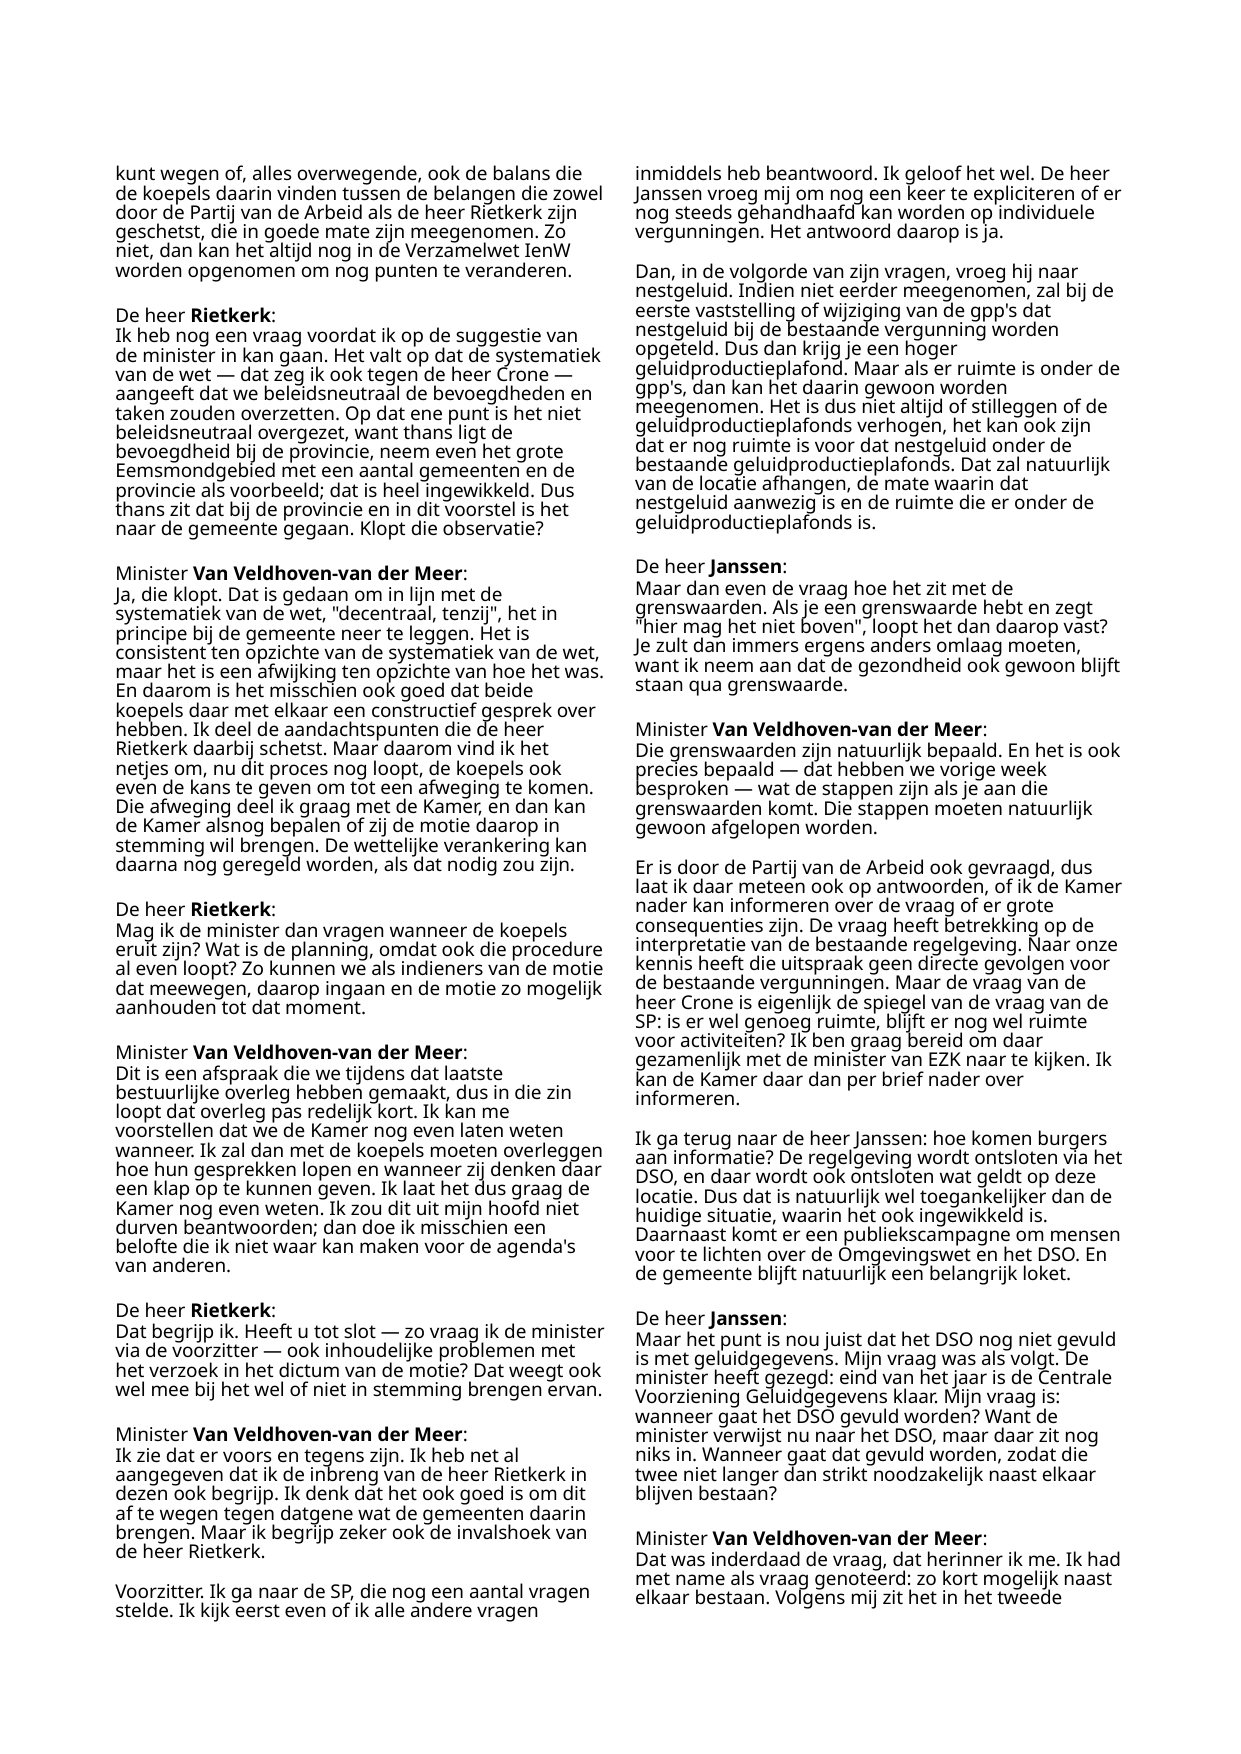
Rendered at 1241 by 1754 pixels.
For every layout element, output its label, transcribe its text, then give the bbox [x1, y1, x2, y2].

text Die grenswaarden zijn natuurlijk bepaald. En het is ook precies bepaald — dat hebben we vorige week besproken — wat de stappen zijn als je aan die grenswaarden komt. Die stappen moeten natuurlijk gewoon afgelopen worden. [635, 742, 1125, 838]
text De heer Janssen: [635, 1305, 1125, 1331]
text Maar het punt is nou juist dat het DSO nog niet gevuld is met geluidgegevens. Mijn vraag was als volgt. De minister heeft gezegd: eind van het jaar is de Centrale Voorziening Geluidgegevens klaar. Mijn vraag is: wanneer gaat het DSO gevuld worden? Want de minister verwijst nu naar het DSO, maar daar zit nog niks in. Wanneer gaat dat gevuld worden, zodat die twee niet langer dan strikt noodzakelijk naast elkaar blijven bestaan? [635, 1331, 1125, 1504]
text Ik heb nog een vraag voordat ik op de suggestie van de minister in kan gaan. Het valt op dat de systematiek van de wet — dat zeg ik ook tegen de heer Crone — aangeeft dat we beleidsneutraal de bevoegdheden en taken zouden overzetten. Op dat ene punt is het niet beleidsneutraal overgezet, want thans ligt de bevoegdheid bij de provincie, neem even het grote Eemsmondgebied met een aantal gemeenten en de provincie als voorbeeld; dat is heel ingewikkeld. Dus thans zit dat bij de provincie en in dit voorstel is het naar de gemeente gegaan. Klopt die observatie? [115, 327, 605, 539]
text De heer Janssen: [635, 554, 1125, 579]
text De heer Rietkerk: [115, 896, 605, 922]
text Minister Van Veldhoven-van der Meer: [115, 560, 605, 586]
text inmiddels heb beantwoord. Ik geloof het wel. De heer Janssen vroeg mij om nog een keer te expliciteren of er nog steeds gehandhaafd kan worden op individuele vergunningen. Het antwoord daarop is ja. [635, 165, 1125, 242]
text Ik zie dat er voors en tegens zijn. Ik heb net al aangegeven dat ik de inbreng van de heer Rietkerk in dezen ook begrijp. Ik denk dat het ook goed is om dit af te wegen tegen datgene wat de gemeenten daarin brengen. Maar ik begrijp zeker ook de invalshoek van de heer Rietkerk. [115, 1447, 605, 1562]
text Minister Van Veldhoven-van der Meer: [635, 716, 1125, 742]
text Minister Van Veldhoven-van der Meer: [635, 1525, 1125, 1551]
text Ik ga terug naar de heer Janssen: hoe komen burgers aan informatie? De regelgeving wordt ontsloten via het DSO, en daar wordt ook ontsloten wat geldt op deze locatie. Dus dat is natuurlijk wel toegankelijker dan de huidige situatie, waarin het ook ingewikkeld is. Daarnaast komt er een publiekscampagne om mensen voor te lichten over de Omgevingswet en het DSO. En de gemeente blijft natuurlijk een belangrijk loket. [635, 1130, 1125, 1284]
text De heer Rietkerk: [115, 1297, 605, 1323]
text Voorzitter. Ik ga naar de SP, die nog een aantal vragen stelde. Ik kijk eerst even of ik alle andere vragen [115, 1583, 605, 1622]
text Dan, in de volgorde van zijn vragen, vroeg hij naar nestgeluid. Indien niet eerder meegenomen, zal bij de eerste vaststelling of wijziging van de gpp's dat nestgeluid bij de bestaande vergunning worden opgeteld. Dus dan krijg je een hoger geluidproductieplafond. Maar als er ruimte is onder de gpp's, dan kan het daarin gewoon worden meegenomen. Het is dus niet altijd of stilleggen of de geluidproductieplafonds verhogen, het kan ook zijn dat er nog ruimte is voor dat nestgeluid onder de bestaande geluidproductieplafonds. Dat zal natuurlijk van de locatie afhangen, de mate waarin dat nestgeluid aanwezig is en de ruimte die er onder de geluidproductieplafonds is. [635, 263, 1125, 533]
text Dat begrijp ik. Heeft u tot slot — zo vraag ik de minister via de voorzitter — ook inhoudelijke problemen met het verzoek in het dictum van de motie? Dat weegt ook wel mee bij het wel of niet in stemming brengen ervan. [115, 1323, 605, 1400]
text Er is door de Partij van de Arbeid ook gevraagd, dus laat ik daar meteen ook op antwoorden, of ik de Kamer nader kan informeren over de vraag of er grote consequenties zijn. De vraag heeft betrekking op de interpretatie van de bestaande regelgeving. Naar onze kennis heeft die uitspraak geen directe gevolgen voor de bestaande vergunningen. Maar de vraag van de heer Crone is eigenlijk de spiegel van de vraag van de SP: is er wel genoeg ruimte, blijft er nog wel ruimte voor activiteiten? Ik ben graag bereid om daar gezamenlijk met de minister van EZK naar te kijken. Ik kan de Kamer daar dan per brief nader over informeren. [635, 859, 1125, 1109]
text De heer Rietkerk: [115, 302, 605, 327]
text Minister Van Veldhoven-van der Meer: [115, 1421, 605, 1447]
text Minister Van Veldhoven-van der Meer: [115, 1039, 605, 1064]
text Maar dan even de vraag hoe het zit met de grenswaarden. Als je een grenswaarde hebt en zegt "hier mag het niet boven", loopt het dan daarop vast? Je zult dan immers ergens anders omlaag moeten, want ik neem aan dat de gezondheid ook gewoon blijft staan qua grenswaarde. [635, 579, 1125, 695]
text Dit is een afspraak die we tijdens dat laatste bestuurlijke overleg hebben gemaakt, dus in die zin loopt dat overleg pas redelijk kort. Ik kan me voorstellen dat we de Kamer nog even laten weten wanneer. Ik zal dan met de koepels moeten overleggen hoe hun gesprekken lopen en wanneer zij denken daar een klap op te kunnen geven. Ik laat het dus graag de Kamer nog even weten. Ik zou dit uit mijn hoofd niet durven beantwoorden; dan doe ik misschien een belofte die ik niet waar kan maken voor de agenda's van anderen. [115, 1064, 605, 1277]
text Dat was inderdaad de vraag, dat herinner ik me. Ik had met name als vraag genoteerd: zo kort mogelijk naast elkaar bestaan. Volgens mij zit het in het tweede [635, 1551, 1125, 1608]
text Mag ik de minister dan vragen wanneer de koepels eruit zijn? Wat is de planning, omdat ook die procedure al even loopt? Zo kunnen we als indieners van de motie dat meewegen, daarop ingaan en de motie zo mogelijk aanhouden tot dat moment. [115, 922, 605, 1018]
text kunt wegen of, alles overwegende, ook de balans die de koepels daarin vinden tussen de belangen die zowel door de Partij van de Arbeid als de heer Rietkerk zijn geschetst, die in goede mate zijn meegenomen. Zo niet, dan kan het altijd nog in de Verzamelwet IenW worden opgenomen om nog punten te veranderen. [115, 165, 605, 281]
text Ja, die klopt. Dat is gedaan om in lijn met de systematiek van de wet, "decentraal, tenzij", het in principe bij de gemeente neer te leggen. Het is consistent ten opzichte van de systematiek van de wet, maar het is een afwijking ten opzichte van hoe het was. En daarom is het misschien ook goed dat beide koepels daar met elkaar een constructief gesprek over hebben. Ik deel de aandachtspunten die de heer Rietkerk daarbij schetst. Maar daarom vind ik het netjes om, nu dit proces nog loopt, de koepels ook even de kans te geven om tot een afweging te komen. Die afweging deel ik graag met de Kamer, en dan kan de Kamer alsnog bepalen of zij de motie daarop in stemming wil brengen. De wettelijke verankering kan daarna nog geregeld worden, als dat nodig zou zijn. [115, 586, 605, 875]
